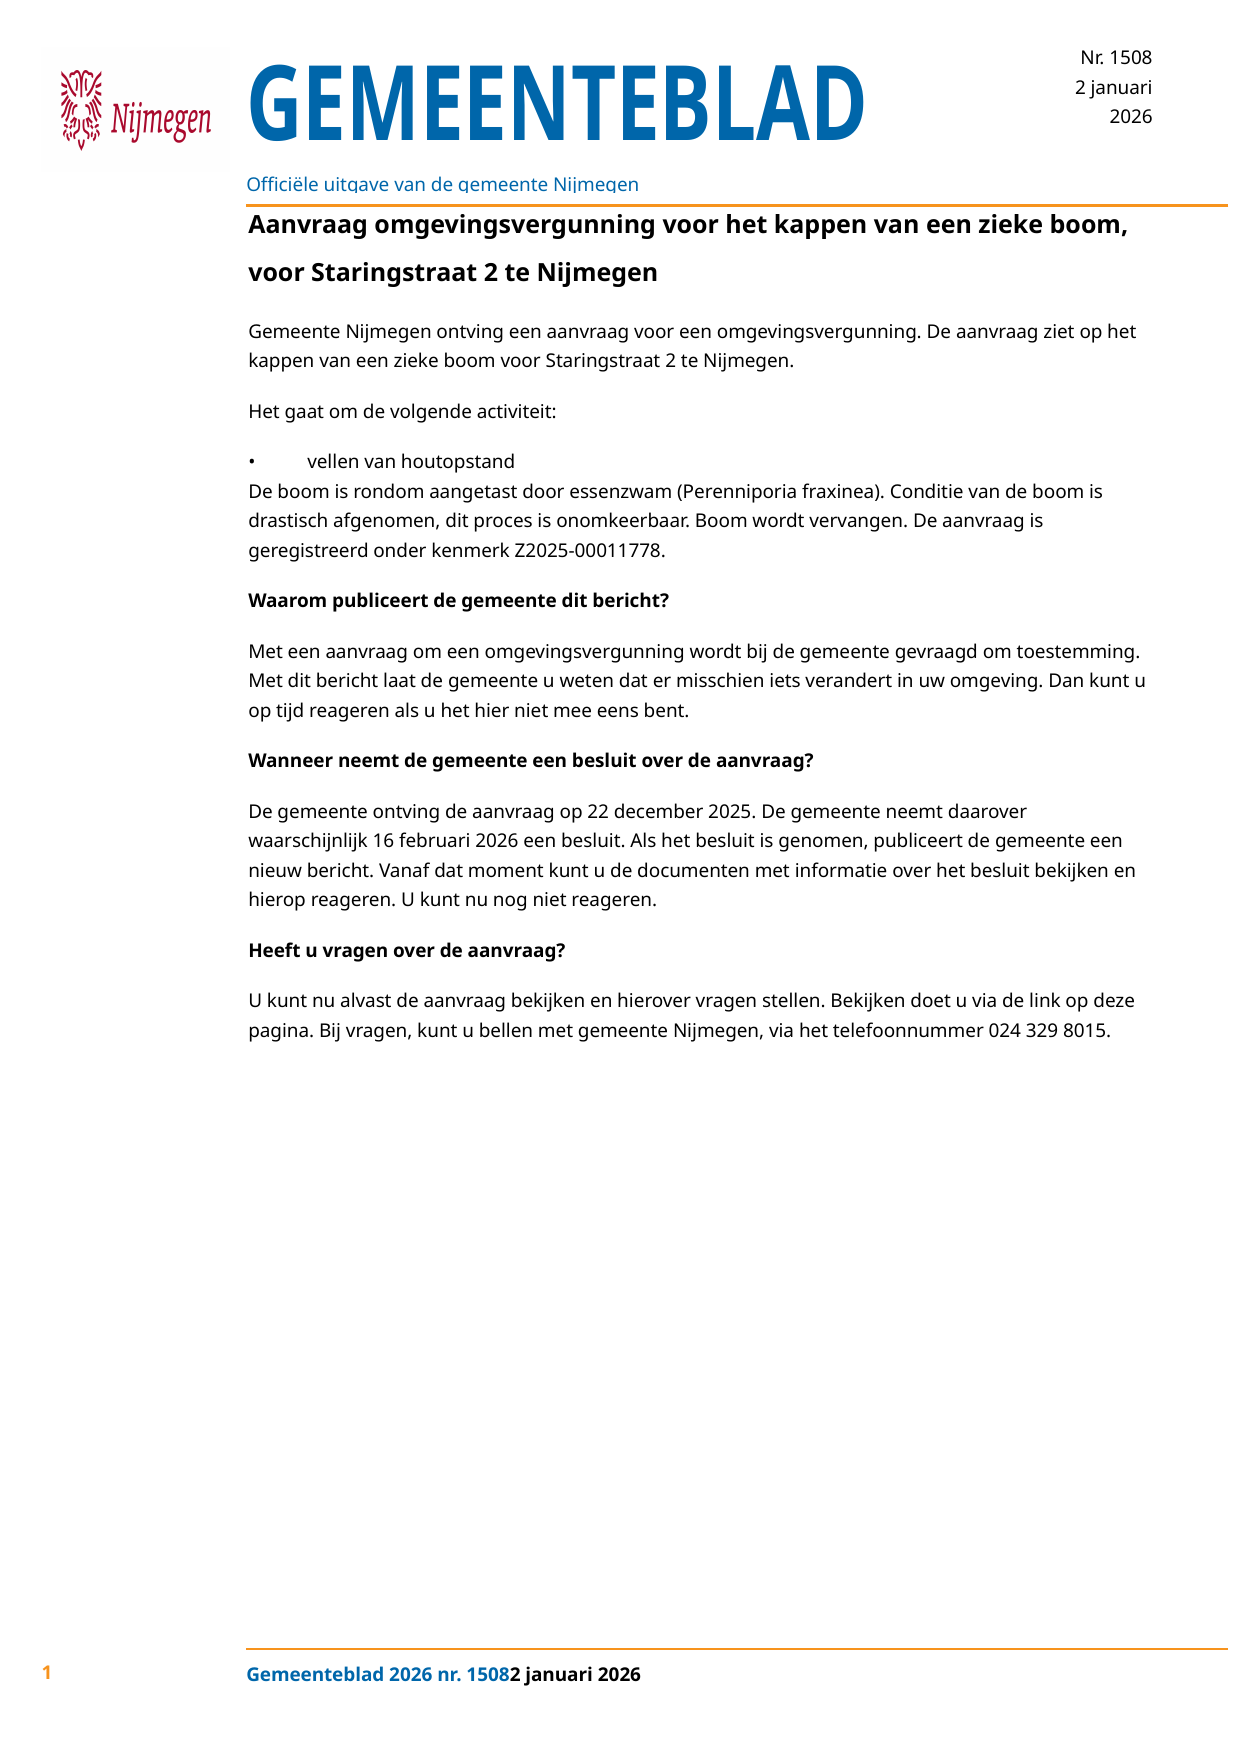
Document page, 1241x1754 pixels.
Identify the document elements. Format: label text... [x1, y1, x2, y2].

text U kunt nu alvast de aanvraag bekijken en hierover vragen stellen. Bekijken doet u via de link op deze pagina. Bij vragen, kunt u bellen met gemeente Nijmegen, via het telefoonnummer 024 329 8015. [248, 987, 1152, 1043]
text De gemeente ontving de aanvraag op 22 december 2025. De gemeente neemt daarover waarschijnlijk 16 februari 2026 een besluit. Als het besluit is genomen, publiceert de gemeente een nieuw bericht. Vanaf dat moment kunt u de documenten met informatie over het besluit bekijken en hierop reageren. U kunt nu nog niet reageren. [248, 798, 1152, 912]
text Wanneer neemt de gemeente een besluit over de aanvraag? [248, 747, 1152, 773]
text Het gaat om de volgende activiteit: [248, 398, 1152, 424]
text Gemeente Nijmegen ontving een aanvraag voor een omgevingsvergunning. De aanvraag ziet op het kappen van een zieke boom voor Staringstraat 2 te Nijmegen. [248, 318, 1152, 373]
text Waarom publiceert de gemeente dit bericht? [248, 587, 1152, 613]
text De boom is rondom aangetast door essenzwam (Perenniporia fraxinea). Conditie van de boom is drastisch afgenomen, dit proces is onomkeerbaar. Boom wordt vervangen. De aanvraag is geregistreerd onder kenmerk Z2025-00011778. [248, 478, 1152, 563]
list vellen van houtopstand [248, 448, 1152, 474]
text Met een aanvraag om een omgevingsvergunning wordt bij de gemeente gevraagd om toestemming. Met dit bericht laat de gemeente u weten dat er misschien iets verandert in uw omgeving. Dan kunt u op tijd reageren als u het hier niet mee eens bent. [248, 638, 1152, 723]
text Aanvraag omgevingsvergunning voor het kappen van een zieke boom, voor Staringstraat 2 te Nijmegen [248, 207, 1152, 288]
picture [41, 47, 231, 172]
text Heeft u vragen over de aanvraag? [248, 937, 1152, 963]
